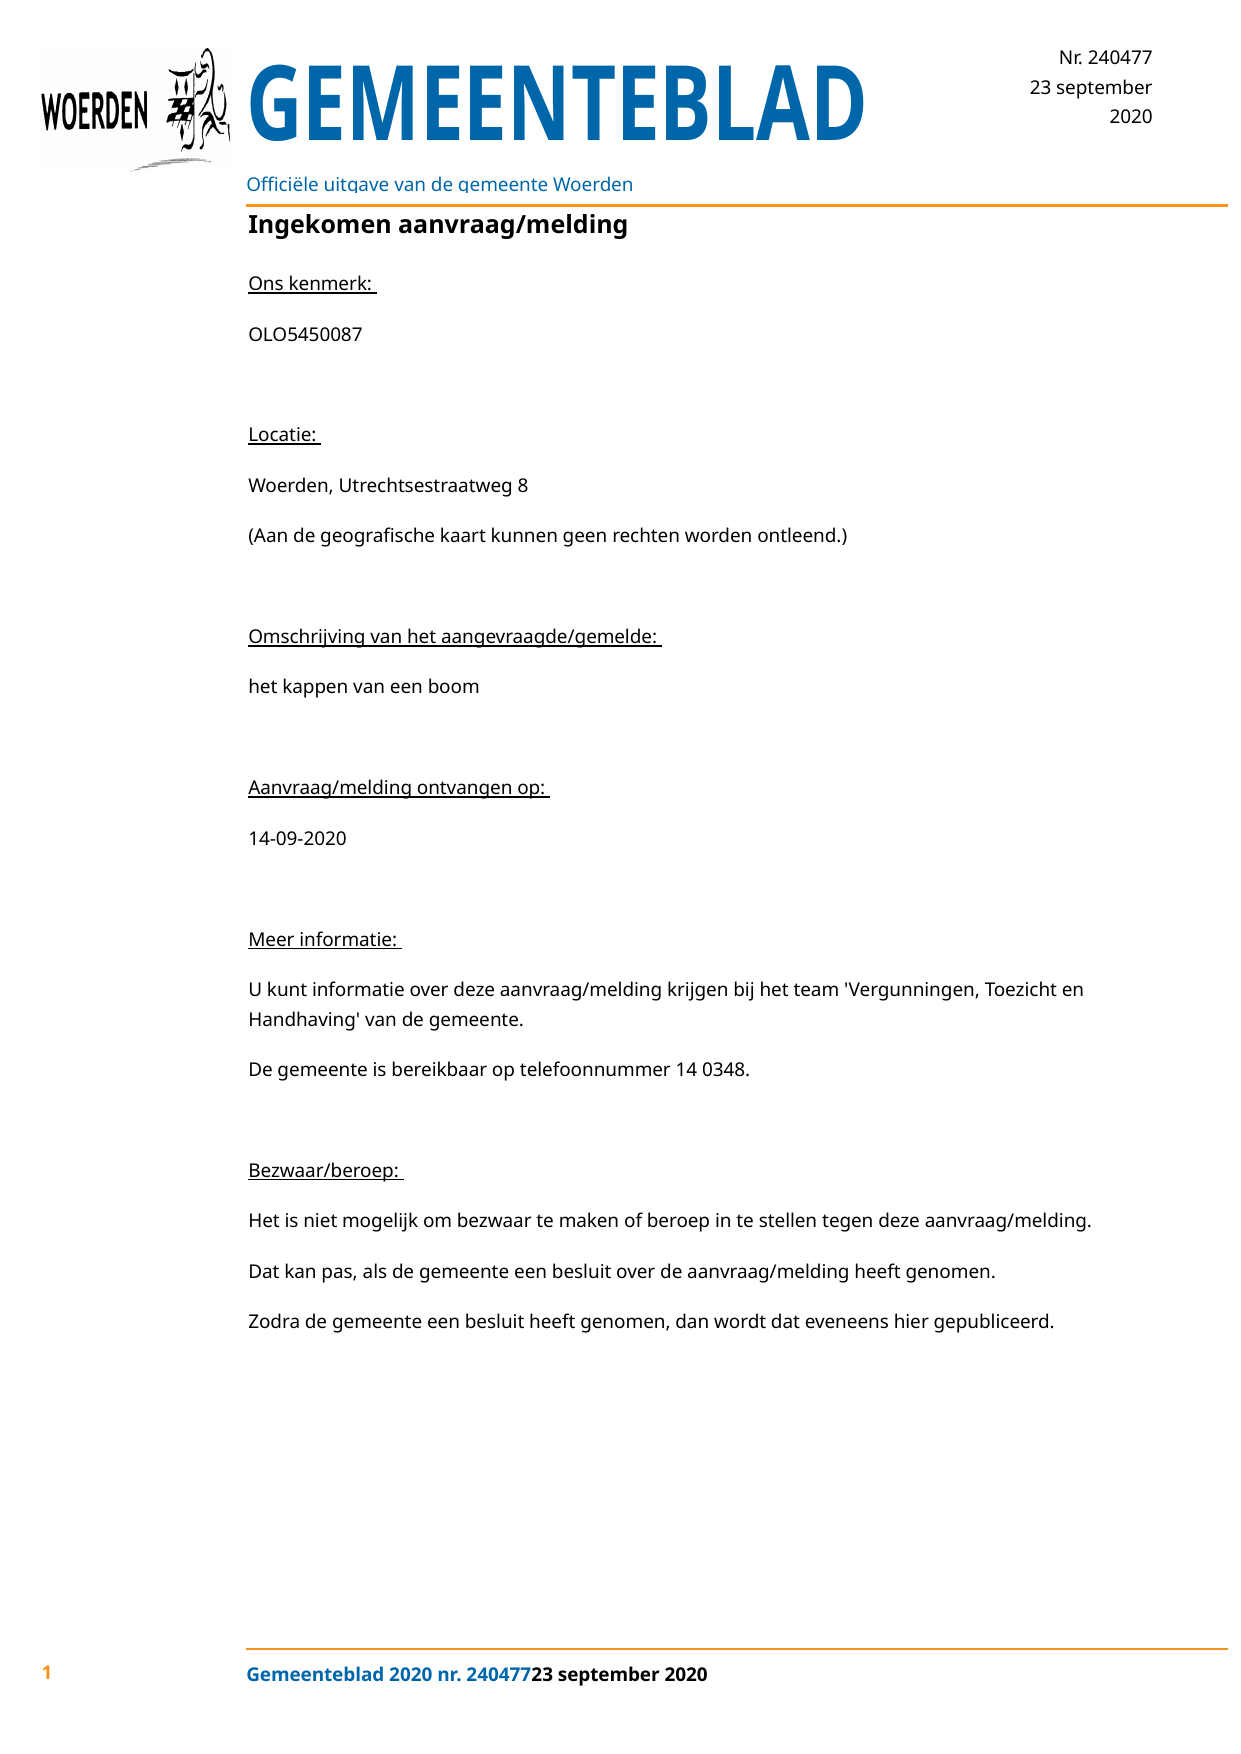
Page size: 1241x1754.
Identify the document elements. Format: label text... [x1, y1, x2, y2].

text Locatie: [248, 422, 1152, 447]
text Woerden, Utrechtsestraatweg 8 [248, 472, 1152, 498]
text Zodra de gemeente een besluit heeft genomen, dan wordt dat eveneens hier gepubliceerd. [248, 1308, 1152, 1334]
text (Aan de geografische kaart kunnen geen rechten worden ontleend.) [248, 522, 1152, 548]
text Dat kan pas, als de gemeente een besluit over de aanvraag/melding heeft genomen. [248, 1258, 1152, 1283]
text Ons kenmerk: [248, 270, 1152, 296]
text De gemeente is bereikbaar op telefoonnummer 14 0348. [248, 1056, 1152, 1082]
text Het is niet mogelijk om bezwaar te maken of beroep in te stellen tegen deze aanvraag/melding. [248, 1207, 1152, 1233]
text U kunt informatie over deze aanvraag/melding krijgen bij het team 'Vergunningen, Toezicht en Handhaving' van de gemeente. [248, 976, 1152, 1031]
text Omschrijving van het aangevraagde/gemelde: [248, 623, 1152, 649]
text het kappen van een boom [248, 674, 1152, 699]
text Meer informatie: [248, 926, 1152, 951]
picture [41, 47, 231, 172]
text Ingekomen aanvraag/melding [248, 207, 1152, 241]
text Bezwaar/beroep: [248, 1157, 1152, 1183]
text OLO5450087 [248, 321, 1152, 346]
text 14-09-2020 [248, 825, 1152, 851]
text Aanvraag/melding ontvangen op: [248, 774, 1152, 800]
